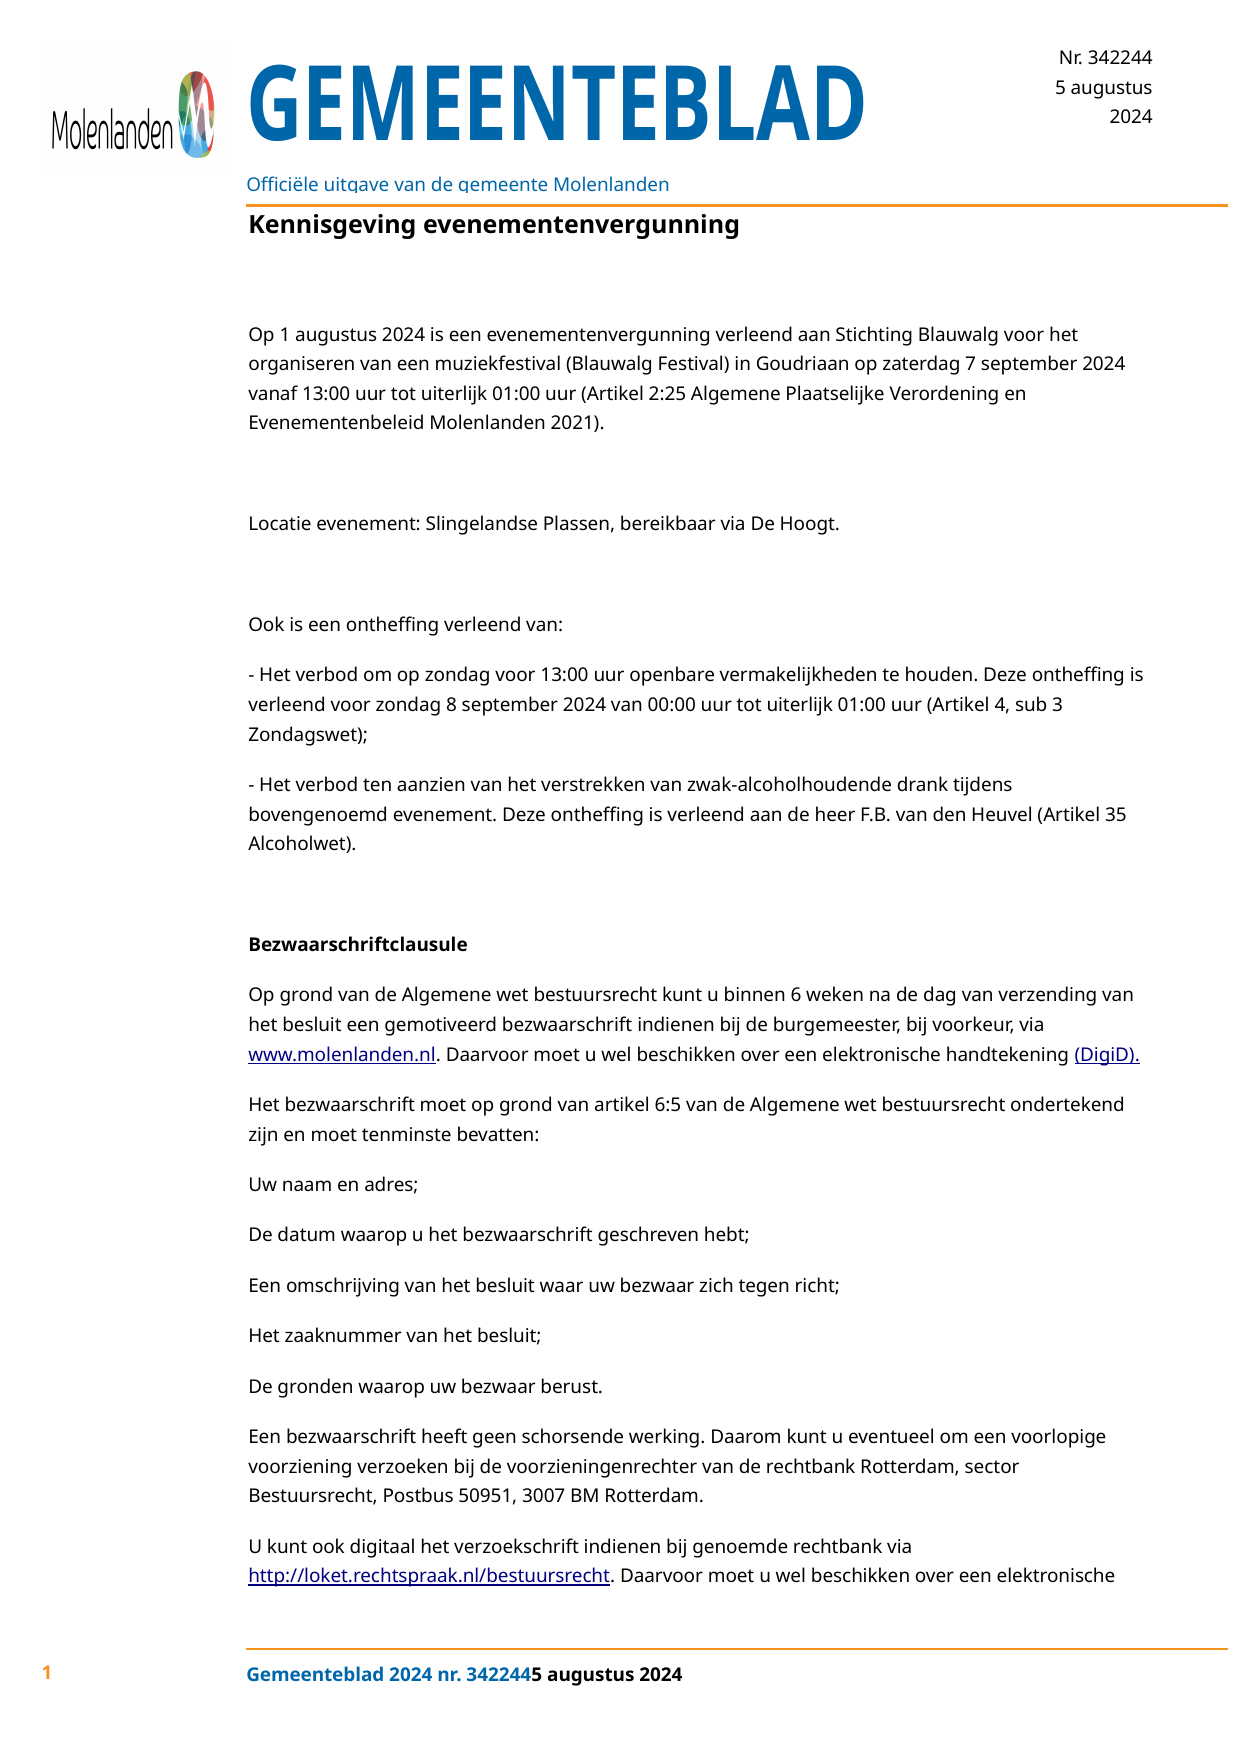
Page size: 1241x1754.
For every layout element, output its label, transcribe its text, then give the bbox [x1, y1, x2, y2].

text U kunt ook digitaal het verzoekschrift indienen bij genoemde rechtbank via http://loket.rechtspraak.nl/bestuursrecht. Daarvoor moet u wel beschikken over een elektronische [248, 1533, 1152, 1588]
text - Het verbod om op zondag voor 13:00 uur openbare vermakelijkheden te houden. Deze ontheffing is verleend voor zondag 8 september 2024 van 00:00 uur tot uiterlijk 01:00 uur (Artikel 4, sub 3 Zondagswet); [248, 662, 1152, 746]
text - Het verbod ten aanzien van het verstrekken van zwak-alcoholhoudende drank tijdens bovengenoemd evenement. Deze ontheffing is verleend aan de heer F.B. van den Heuvel (Artikel 35 Alcoholwet). [248, 771, 1152, 856]
text Ook is een ontheffing verleend van: [248, 611, 1152, 637]
text Kennisgeving evenementenvergunning [248, 207, 1152, 241]
text Het zaaknummer van het besluit; [248, 1322, 1152, 1348]
text Uw naam en adres; [248, 1171, 1152, 1197]
picture [41, 47, 231, 172]
text Op grond van de Algemene wet bestuursrecht kunt u binnen 6 weken na de dag van verzending van het besluit een gemotiveerd bezwaarschrift indienen bij de burgemeester, bij voorkeur, via www.molenlanden.nl. Daarvoor moet u wel beschikken over een elektronische handtekening (DigiD). [248, 982, 1152, 1066]
text Bezwaarschriftclausule [248, 931, 1152, 957]
text Locatie evenement: Slingelandse Plassen, bereikbaar via De Hoogt. [248, 510, 1152, 536]
text De gronden waarop uw bezwaar berust. [248, 1373, 1152, 1398]
text Op 1 augustus 2024 is een evenementenvergunning verleend aan Stichting Blauwalg voor het organiseren van een muziekfestival (Blauwalg Festival) in Goudriaan op zaterdag 7 september 2024 vanaf 13:00 uur tot uiterlijk 01:00 uur (Artikel 2:25 Algemene Plaatselijke Verordening en Evenementenbeleid Molenlanden 2021). [248, 321, 1152, 435]
text Het bezwaarschrift moet op grond van artikel 6:5 van de Algemene wet bestuursrecht ondertekend zijn en moet tenminste bevatten: [248, 1091, 1152, 1146]
text De datum waarop u het bezwaarschrift geschreven hebt; [248, 1222, 1152, 1247]
text Een omschrijving van het besluit waar uw bezwaar zich tegen richt; [248, 1272, 1152, 1298]
text Een bezwaarschrift heeft geen schorsende werking. Daarom kunt u eventueel om een voorlopige voorziening verzoeken bij de voorzieningenrechter van de rechtbank Rotterdam, sector Bestuursrecht, Postbus 50951, 3007 BM Rotterdam. [248, 1423, 1152, 1508]
